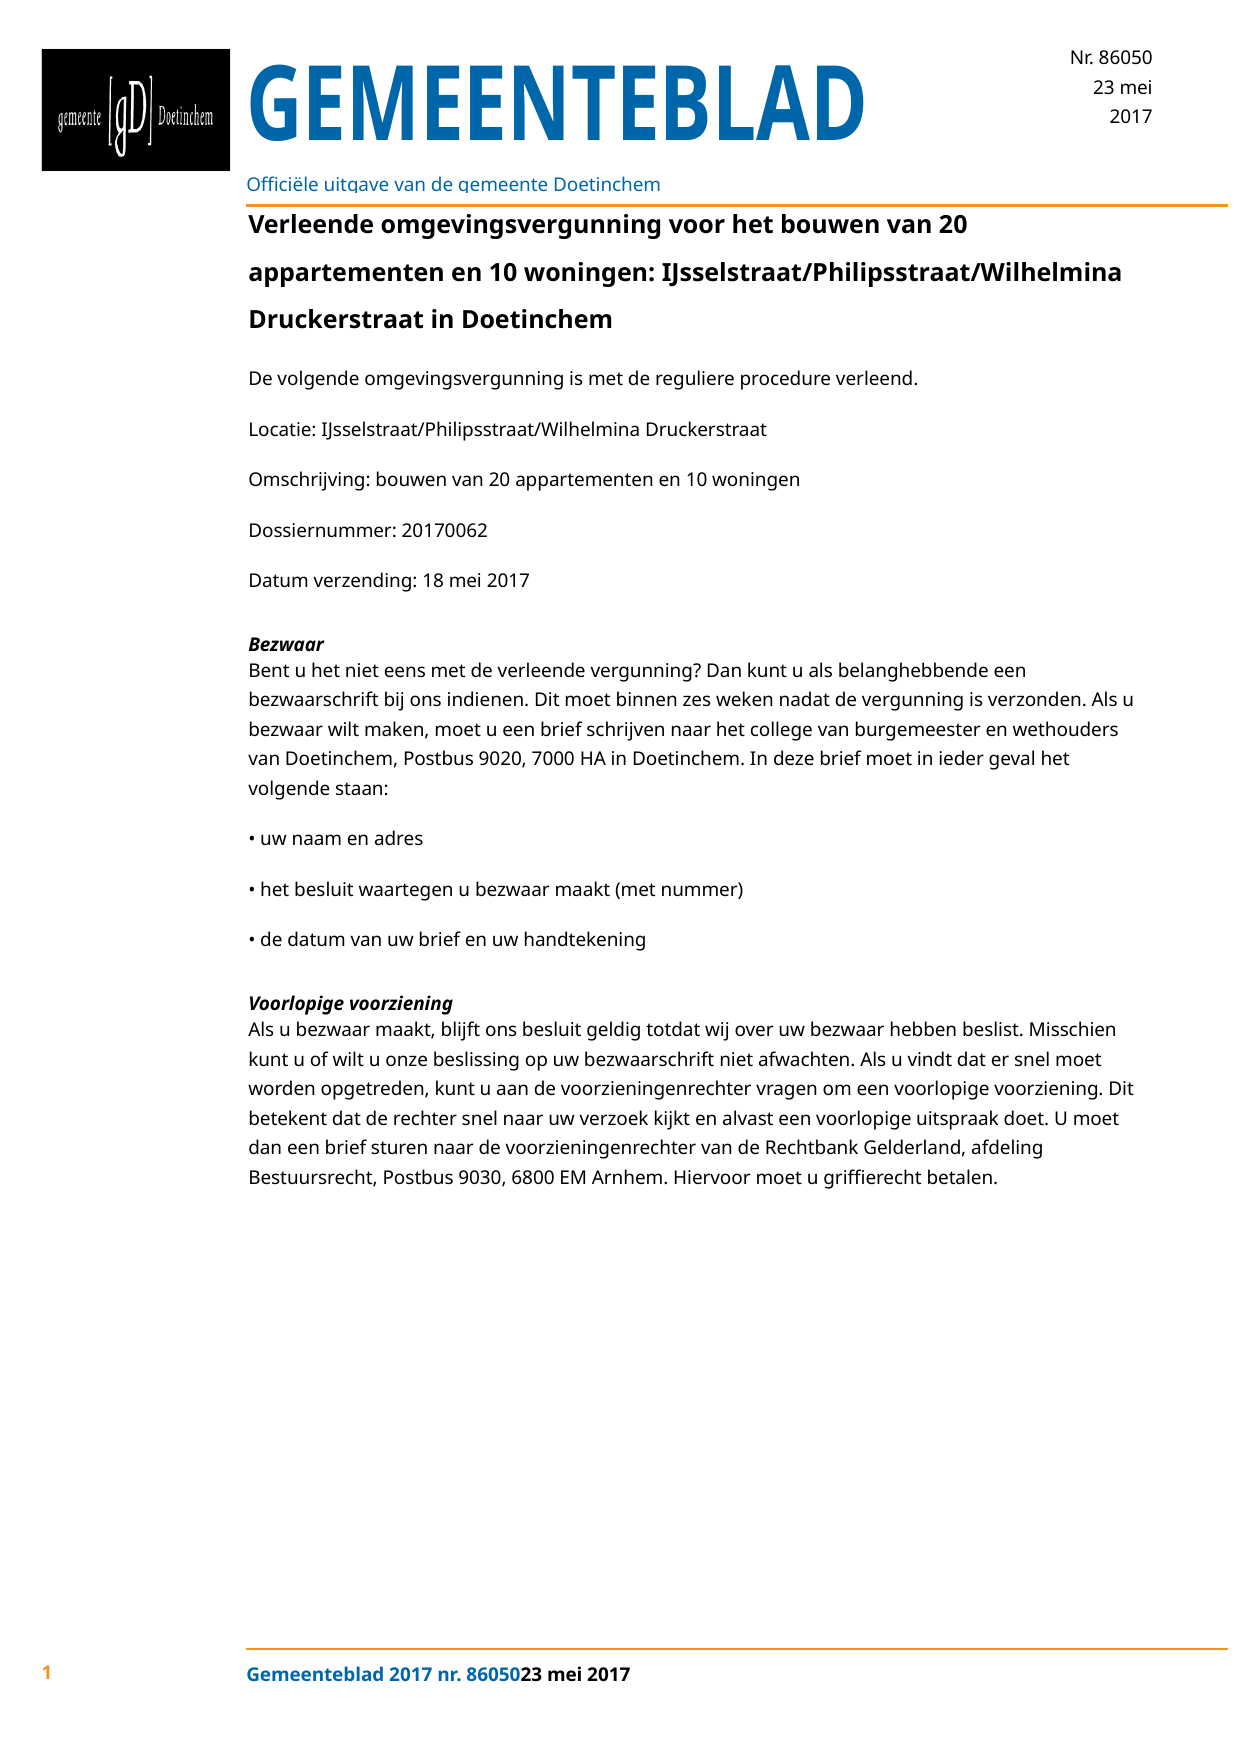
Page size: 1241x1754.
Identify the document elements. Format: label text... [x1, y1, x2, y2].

text Omschrijving: bouwen van 20 appartementen en 10 woningen [248, 466, 1152, 492]
text Voorlopige voorziening [248, 990, 1152, 1016]
text • de datum van uw brief en uw handtekening [248, 926, 1152, 952]
text De volgende omgevingsvergunning is met de reguliere procedure verleend. [248, 366, 1152, 391]
text Bent u het niet eens met de verleende vergunning? Dan kunt u als belanghebbende een bezwaarschrift bij ons indienen. Dit moet binnen zes weken nadat de vergunning is verzonden. Als u bezwaar wilt maken, moet u een brief schrijven naar het college van burgemeester en wethouders van Doetinchem, Postbus 9020, 7000 HA in Doetinchem. In deze brief moet in ieder geval het volgende staan: [248, 657, 1152, 801]
text Bezwaar [248, 631, 1152, 657]
text Datum verzending: 18 mei 2017 [248, 567, 1152, 593]
text Verleende omgevingsvergunning voor het bouwen van 20 appartementen en 10 woningen: IJsselstraat/Philipsstraat/Wilhelmina Druckerstraat in Doetinchem [248, 207, 1152, 336]
picture [41, 47, 231, 172]
text Als u bezwaar maakt, blijft ons besluit geldig totdat wij over uw bezwaar hebben beslist. Misschien kunt u of wilt u onze beslissing op uw bezwaarschrift niet afwachten. Als u vindt dat er snel moet worden opgetreden, kunt u aan de voorzieningenrechter vragen om een voorlopige voorziening. Dit betekent dat de rechter snel naar uw verzoek kijkt en alvast een voorlopige uitspraak doet. U moet dan een brief sturen naar de voorzieningenrechter van de Rechtbank Gelderland, afdeling Bestuursrecht, Postbus 9030, 6800 EM Arnhem. Hiervoor moet u griffierecht betalen. [248, 1016, 1152, 1190]
text • uw naam en adres [248, 826, 1152, 851]
text Locatie: IJsselstraat/Philipsstraat/Wilhelmina Druckerstraat [248, 416, 1152, 442]
text • het besluit waartegen u bezwaar maakt (met nummer) [248, 876, 1152, 902]
text Dossiernummer: 20170062 [248, 517, 1152, 542]
